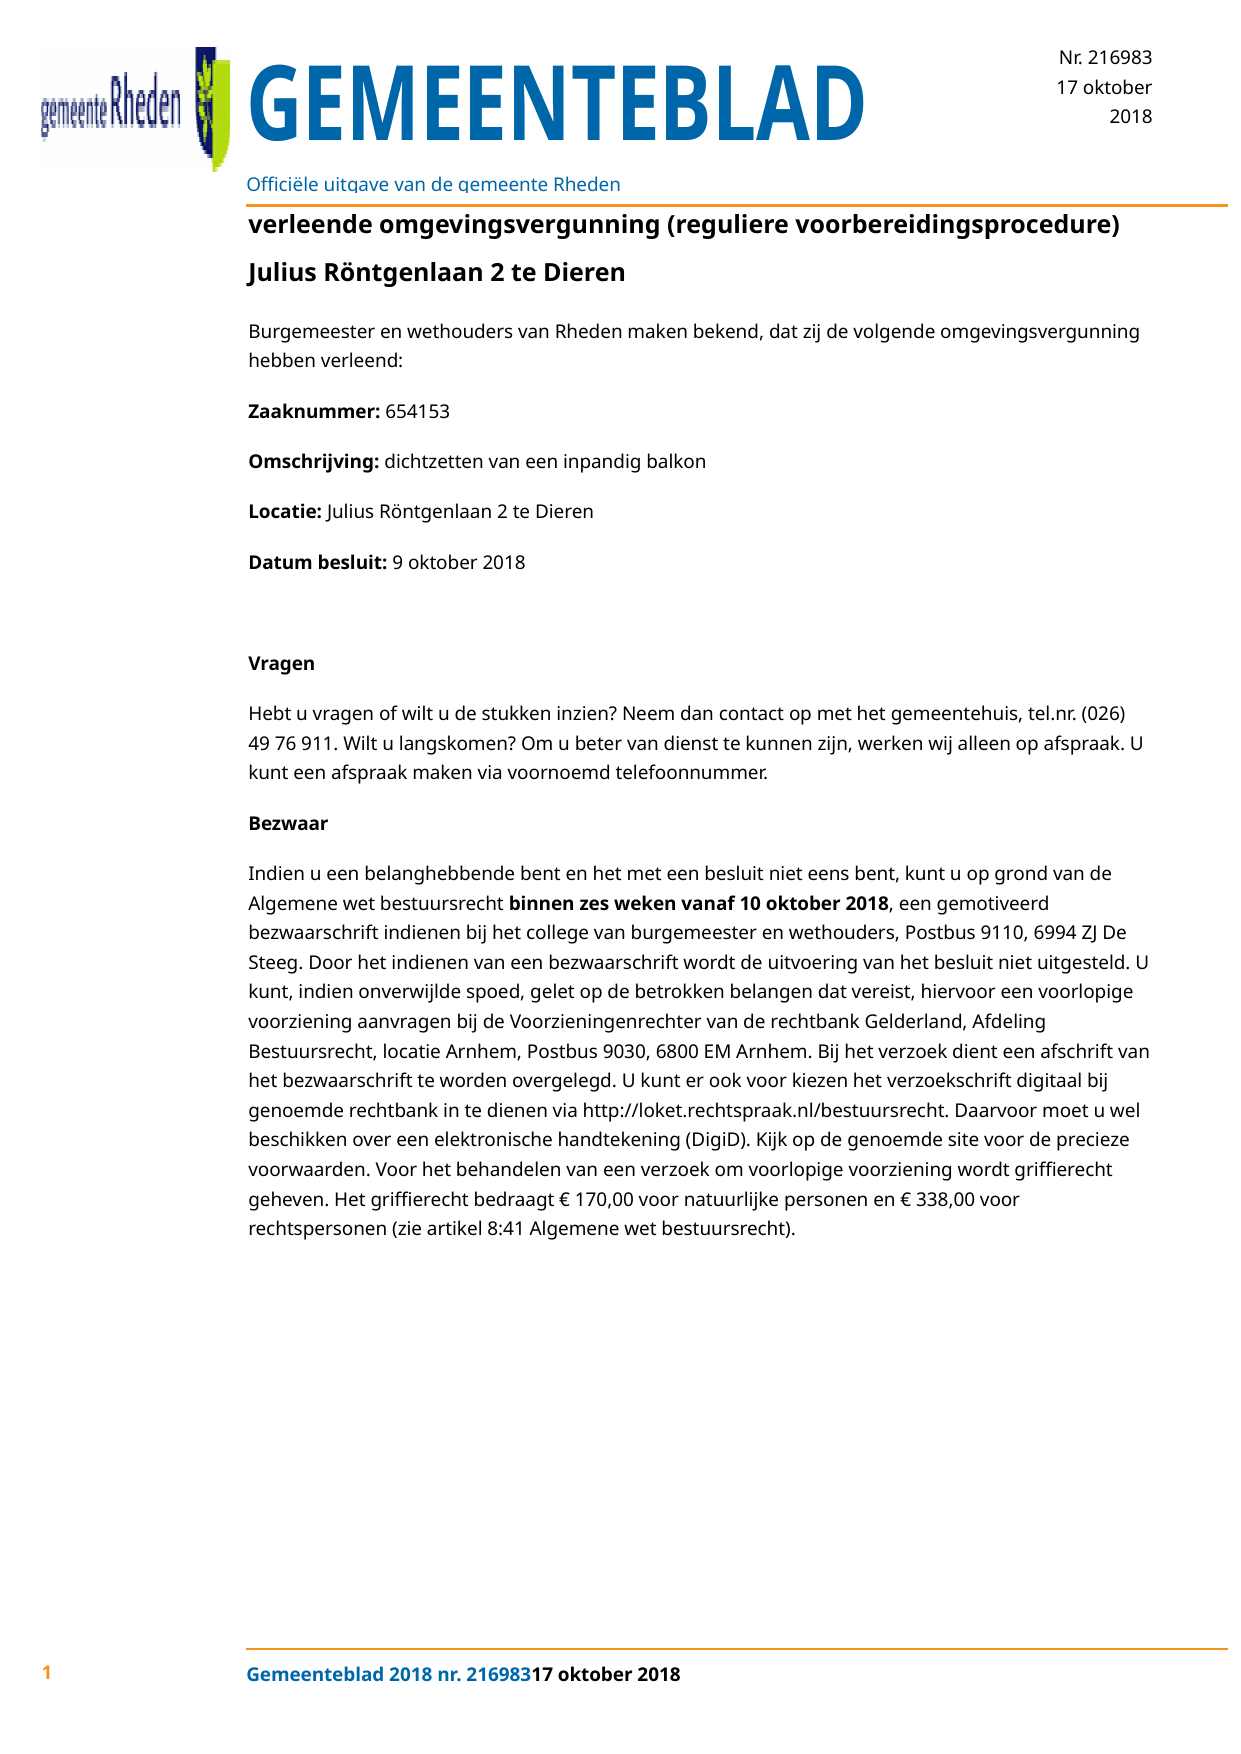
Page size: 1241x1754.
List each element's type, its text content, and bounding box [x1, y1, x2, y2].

text Omschrijving: dichtzetten van een inpandig balkon [248, 448, 1152, 474]
text Burgemeester en wethouders van Rheden maken bekend, dat zij de volgende omgevingsvergunning hebben verleend: [248, 318, 1152, 373]
text Locatie: Julius Röntgenlaan 2 te Dieren [248, 499, 1152, 524]
text Hebt u vragen of wilt u de stukken inzien? Neem dan contact op met het gemeentehuis, tel.nr. (026) 49 76 911. Wilt u langskomen? Om u beter van dienst te kunnen zijn, werken wij alleen op afspraak. U kunt een afspraak maken via voornoemd telefoonnummer. [248, 700, 1152, 785]
text Zaaknummer: 654153 [248, 398, 1152, 424]
text Vragen [248, 650, 1152, 676]
text verleende omgevingsvergunning (reguliere voorbereidingsprocedure) Julius Röntgenlaan 2 te Dieren [248, 207, 1152, 288]
text Bezwaar [248, 810, 1152, 836]
text Datum besluit: 9 oktober 2018 [248, 549, 1152, 575]
text Indien u een belanghebbende bent en het met een besluit niet eens bent, kunt u op grond van de Algemene wet bestuursrecht binnen zes weken vanaf 10 oktober 2018, een gemotiveerd bezwaarschrift indienen bij het college van burgemeester en wethouders, Postbus 9110, 6994 ZJ De Steeg. Door het indienen van een bezwaarschrift wordt de uitvoering van het besluit niet uitgesteld. U kunt, indien onverwijlde spoed, gelet op de betrokken belangen dat vereist, hiervoor een voorlopige voorziening aanvragen bij de Voorzieningenrechter van de rechtbank Gelderland, Afdeling Bestuursrecht, locatie Arnhem, Postbus 9030, 6800 EM Arnhem. Bij het verzoek dient een afschrift van het bezwaarschrift te worden overgelegd. U kunt er ook voor kiezen het verzoekschrift digitaal bij genoemde rechtbank in te dienen via http://loket.rechtspraak.nl/bestuursrecht. Daarvoor moet u wel beschikken over een elektronische handtekening (DigiD). Kijk op de genoemde site voor de precieze voorwaarden. Voor het behandelen van een verzoek om voorlopige voorziening wordt griffierecht geheven. Het griffierecht bedraagt € 170,00 voor natuurlijke personen en € 338,00 voor rechtspersonen (zie artikel 8:41 Algemene wet bestuursrecht). [248, 860, 1152, 1241]
picture [41, 47, 231, 172]
